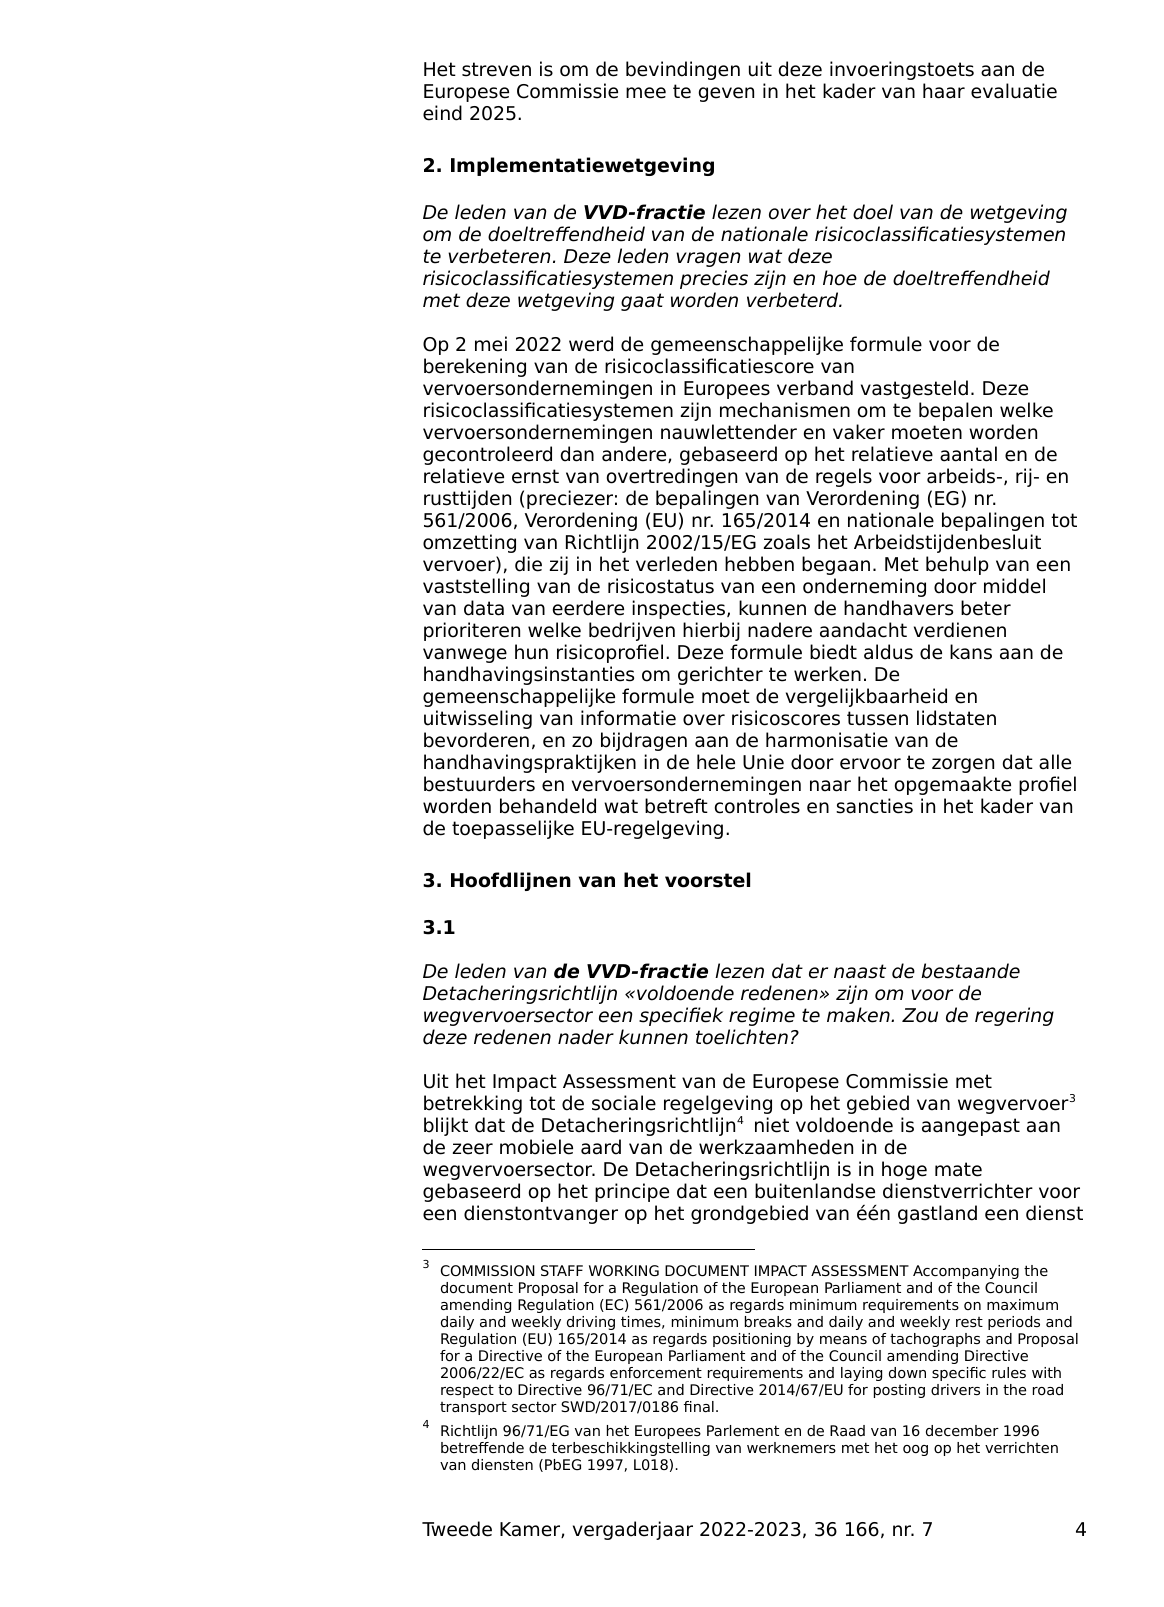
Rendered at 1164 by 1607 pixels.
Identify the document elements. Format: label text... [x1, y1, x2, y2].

text Het streven is om de bevindingen uit deze invoeringstoets aan de Europese Commissie mee te geven in het kader van haar evaluatie eind 2025. [422, 59, 1087, 125]
text Uit het Impact Assessment van de Europese Commissie met betrekking tot de sociale regelgeving op het gebied van wegvervoer blijkt dat de Detacheringsrichtlijn niet voldoende is aangepast aan de zeer mobiele aard van de werkzaamheden in de wegvervoersector. De Detacheringsrichtlijn is in hoge mate gebaseerd op het principe dat een buitenlandse dienstverrichter voor een dienstontvanger op het grondgebied van één gastland een dienst [422, 1071, 1087, 1225]
text Richtlijn 96/71/EG van het Europees Parlement en de Raad van 16 december 1996 betreffende de terbeschikkingstelling van werknemers met het oog op het verrichten van diensten (PbEG 1997, L018). [422, 1418, 1087, 1474]
text De leden van de VVD-fractie lezen over het doel van de wetgeving om de doeltreffendheid van de nationale risicoclassificatiesystemen te verbeteren. Deze leden vragen wat deze risicoclassificatiesystemen precies zijn en hoe de doeltreffendheid met deze wetgeving gaat worden verbeterd. [422, 202, 1087, 312]
subtitle 2. Implementatiewetgeving [422, 155, 1087, 177]
subtitle 3.1 [422, 917, 1087, 938]
text Op 2 mei 2022 werd de gemeenschappelijke formule voor de berekening van de risicoclassificatiescore van vervoersondernemingen in Europees verband vastgesteld. Deze risicoclassificatiesystemen zijn mechanismen om te bepalen welke vervoersondernemingen nauwlettender en vaker moeten worden gecontroleerd dan andere, gebaseerd op het relatieve aantal en de relatieve ernst van overtredingen van de regels voor arbeids-, rij- en rusttijden (preciezer: de bepalingen van Verordening (EG) nr. 561/2006, Verordening (EU) nr. 165/2014 en nationale bepalingen tot omzetting van Richtlijn 2002/15/EG zoals het Arbeidstijdenbesluit vervoer), die zij in het verleden hebben begaan. Met behulp van een vaststelling van de risicostatus van een onderneming door middel van data van eerdere inspecties, kunnen de handhavers beter prioriteren welke bedrijven hierbij nadere aandacht verdienen vanwege hun risicoprofiel. Deze formule biedt aldus de kans aan de handhavingsinstanties om gerichter te werken. De gemeenschappelijke formule moet de vergelijkbaarheid en uitwisseling van informatie over risicoscores tussen lidstaten bevorderen, en zo bijdragen aan de harmonisatie van de handhavingspraktijken in de hele Unie door ervoor te zorgen dat alle bestuurders en vervoersondernemingen naar het opgemaakte profiel worden behandeld wat betreft controles en sancties in het kader van de toepasselijke EU-regelgeving. [422, 334, 1087, 839]
text De leden van de VVD-fractie lezen dat er naast de bestaande Detacheringsrichtlijn «voldoende redenen» zijn om voor de wegvervoersector een specifiek regime te maken. Zou de regering deze redenen nader kunnen toelichten? [422, 961, 1087, 1049]
subtitle 3. Hoofdlijnen van het voorstel [422, 869, 1087, 892]
text COMMISSION STAFF WORKING DOCUMENT IMPACT ASSESSMENT Accompanying the document Proposal for a Regulation of the European Parliament and of the Council amending Regulation (EC) 561/2006 as regards minimum requirements on maximum daily and weekly driving times, minimum breaks and daily and weekly rest periods and Regulation (EU) 165/2014 as regards positioning by means of tachographs and Proposal for a Directive of the European Parliament and of the Council amending Directive 2006/22/EC as regards enforcement requirements and laying down specific rules with respect to Directive 96/71/EC and Directive 2014/67/EU for posting drivers in the road transport sector SWD/2017/0186 final. [422, 1258, 1087, 1416]
